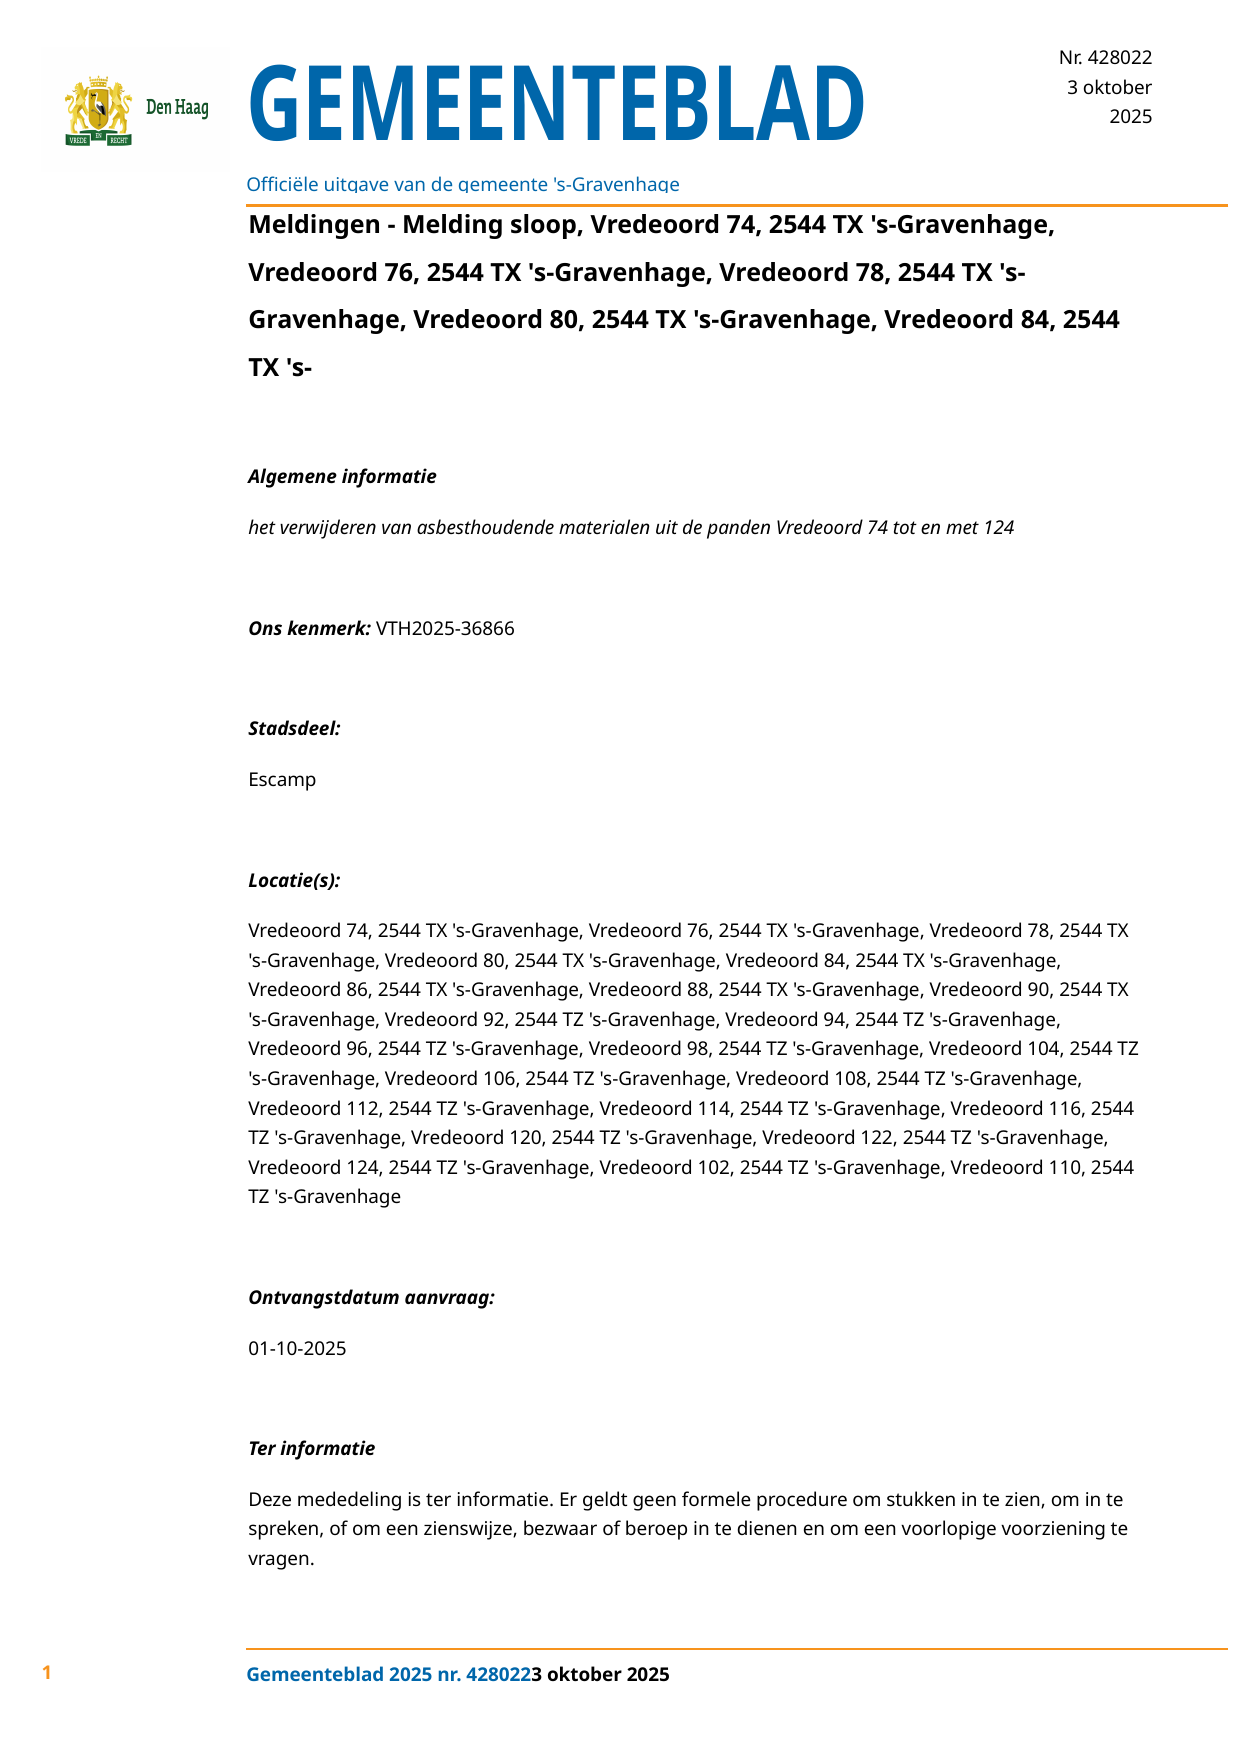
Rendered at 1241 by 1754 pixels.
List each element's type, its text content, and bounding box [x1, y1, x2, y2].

text Ontvangstdatum aanvraag: [248, 1284, 1152, 1310]
text Stadsdeel: [248, 716, 1152, 741]
text Ter informatie [248, 1436, 1152, 1461]
text Meldingen - Melding sloop, Vredeoord 74, 2544 TX 's-Gravenhage, Vredeoord 76, 2544 TX 's-Gravenhage, Vredeoord 78, 2544 TX 's-Gravenhage, Vredeoord 80, 2544 TX 's-Gravenhage, Vredeoord 84, 2544 TX 's- [248, 207, 1152, 384]
text Locatie(s): [248, 867, 1152, 893]
picture [41, 47, 231, 172]
text Vredeoord 74, 2544 TX 's-Gravenhage, Vredeoord 76, 2544 TX 's-Gravenhage, Vredeoord 78, 2544 TX 's-Gravenhage, Vredeoord 80, 2544 TX 's-Gravenhage, Vredeoord 84, 2544 TX 's-Gravenhage, Vredeoord 86, 2544 TX 's-Gravenhage, Vredeoord 88, 2544 TX 's-Gravenhage, Vredeoord 90, 2544 TX 's-Gravenhage, Vredeoord 92, 2544 TZ 's-Gravenhage, Vredeoord 94, 2544 TZ 's-Gravenhage, Vredeoord 96, 2544 TZ 's-Gravenhage, Vredeoord 98, 2544 TZ 's-Gravenhage, Vredeoord 104, 2544 TZ 's-Gravenhage, Vredeoord 106, 2544 TZ 's-Gravenhage, Vredeoord 108, 2544 TZ 's-Gravenhage, Vredeoord 112, 2544 TZ 's-Gravenhage, Vredeoord 114, 2544 TZ 's-Gravenhage, Vredeoord 116, 2544 TZ 's-Gravenhage, Vredeoord 120, 2544 TZ 's-Gravenhage, Vredeoord 122, 2544 TZ 's-Gravenhage, Vredeoord 124, 2544 TZ 's-Gravenhage, Vredeoord 102, 2544 TZ 's-Gravenhage, Vredeoord 110, 2544 TZ 's-Gravenhage [248, 917, 1152, 1209]
text Deze mededeling is ter informatie. Er geldt geen formele procedure om stukken in te zien, om in te spreken, of om een zienswijze, bezwaar of beroep in te dienen en om een voorlopige voorziening te vragen. [248, 1486, 1152, 1571]
text 01-10-2025 [248, 1335, 1152, 1361]
text Ons kenmerk: VTH2025-36866 [248, 615, 1152, 641]
text het verwijderen van asbesthoudende materialen uit de panden Vredeoord 74 tot en met 124 [248, 514, 1152, 540]
text Escamp [248, 766, 1152, 792]
text Algemene informatie [248, 463, 1152, 489]
